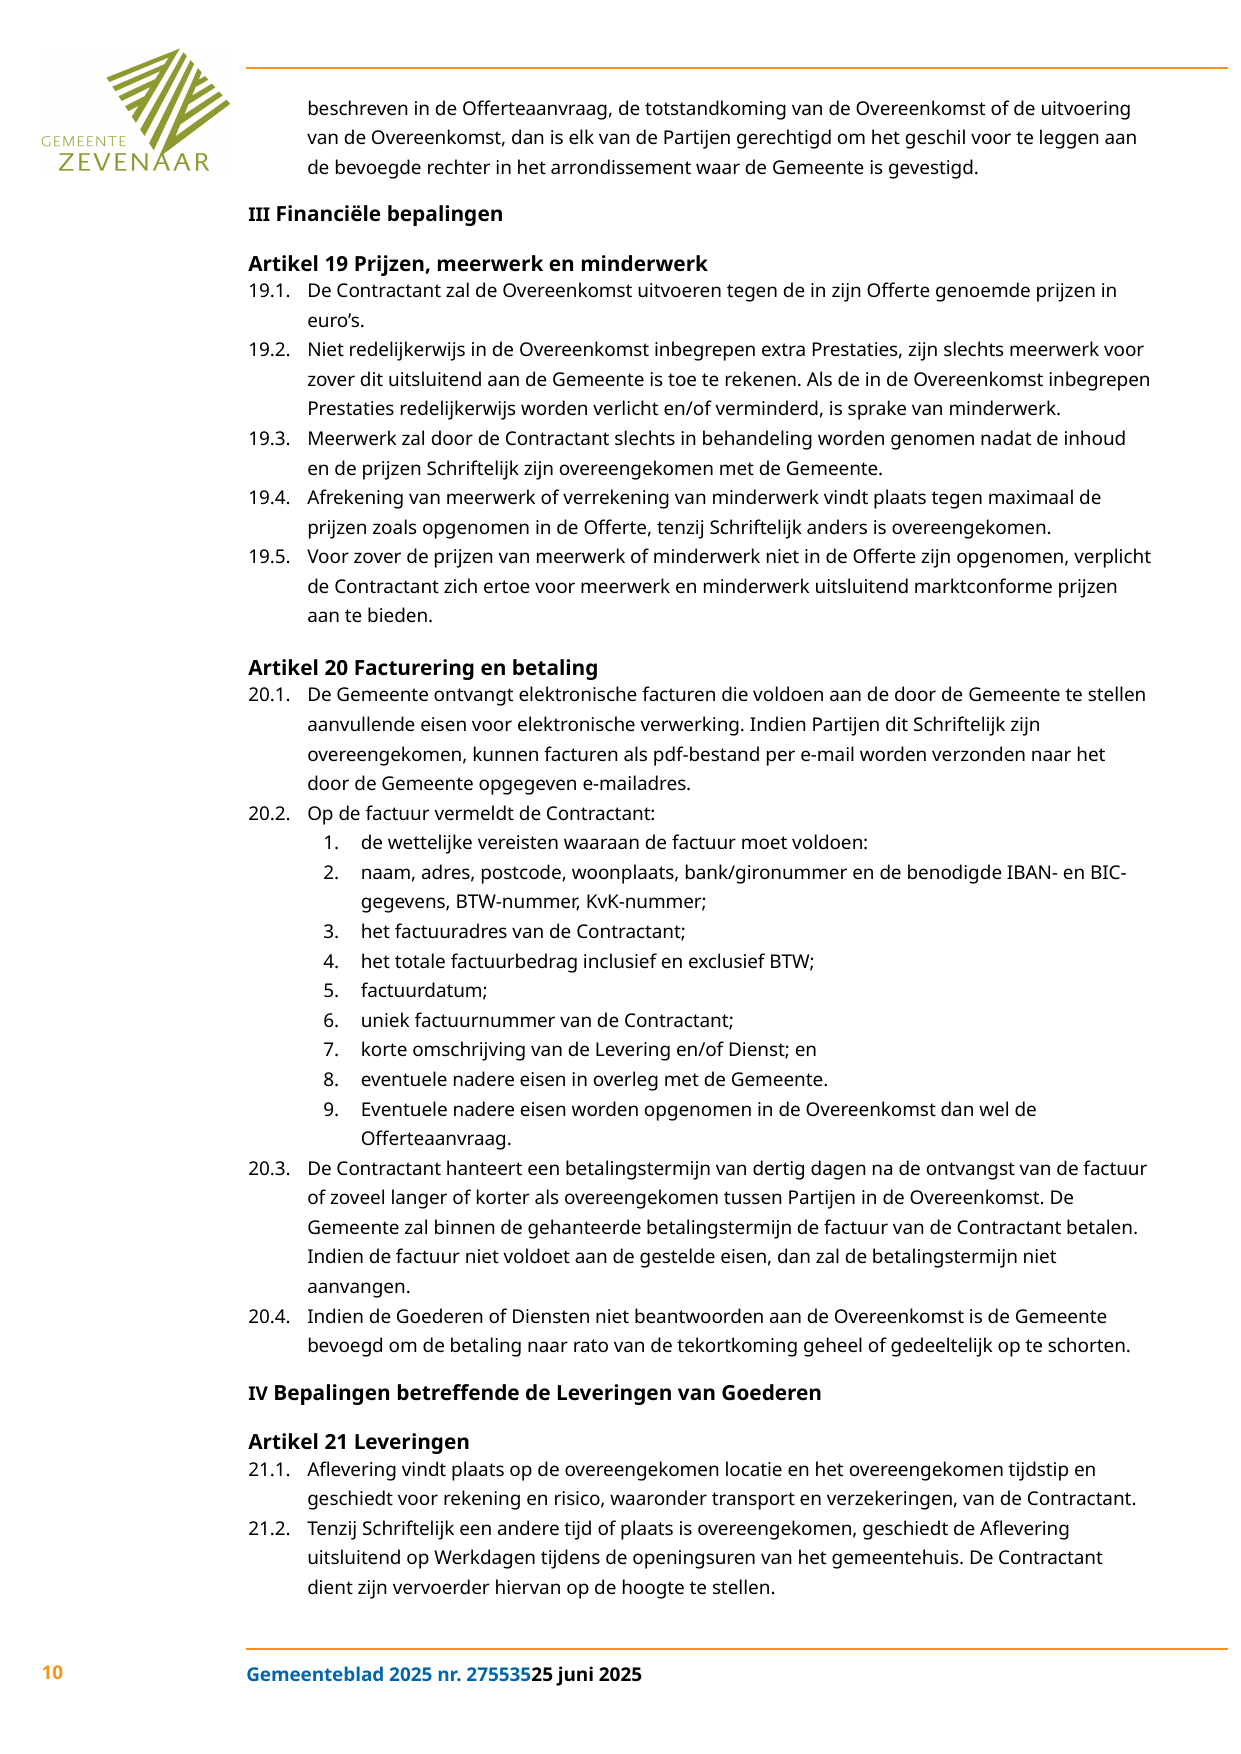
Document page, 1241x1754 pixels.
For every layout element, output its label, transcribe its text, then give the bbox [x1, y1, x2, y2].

list factuurdatum; [323, 977, 1152, 1003]
list Afrekening van meerwerk of verrekening van minderwerk vindt plaats tegen maximaal de prijzen zoals opgenomen in de Offerte, tenzij Schriftelijk anders is overeengekomen. [248, 484, 1152, 540]
list Op de factuur vermeldt de Contractant: [248, 800, 1152, 826]
picture [41, 47, 231, 172]
list Tenzij Schriftelijk een andere tijd of plaats is overeengekomen, geschiedt de Aflevering uitsluitend op Werkdagen tijdens de openingsuren van het gemeentehuis. De Contractant dient zijn vervoerder hiervan op de hoogte te stellen. [248, 1515, 1152, 1600]
list het totale factuurbedrag inclusief en exclusief BTW; [323, 948, 1152, 973]
list de wettelijke vereisten waaraan de factuur moet voldoen: [323, 829, 1152, 855]
text Artikel 19 Prijzen, meerwerk en minderwerk [248, 249, 1152, 277]
text IV Bepalingen betreffende de Leveringen van Goederen [248, 1378, 1152, 1406]
list beschreven in de Offerteaanvraag, de totstandkoming van de Overeenkomst of de uitvoering van de Overeenkomst, dan is elk van de Partijen gerechtigd om het geschil voor te leggen aan de bevoegde rechter in het arrondissement waar de Gemeente is gevestigd. [248, 95, 1152, 180]
list Voor zover de prijzen van meerwerk of minderwerk niet in de Offerte zijn opgenomen, verplicht de Contractant zich ertoe voor meerwerk en minderwerk uitsluitend marktconforme prijzen aan te bieden. [248, 543, 1152, 628]
text III Financiële bepalingen [248, 199, 1152, 228]
list naam, adres, postcode, woonplaats, bank/gironummer en de benodigde IBAN- en BIC-gegevens, BTW-nummer, KvK-nummer; [323, 859, 1152, 914]
list korte omschrijving van de Levering en/of Dienst; en [323, 1037, 1152, 1062]
text Artikel 20 Facturering en betaling [248, 653, 1152, 682]
list het factuuradres van de Contractant; [323, 918, 1152, 944]
list Indien de Goederen of Diensten niet beantwoorden aan de Overeenkomst is de Gemeente bevoegd om de betaling naar rato van de tekortkoming geheel of gedeeltelijk op te schorten. [248, 1303, 1152, 1358]
list uniek factuurnummer van de Contractant; [323, 1007, 1152, 1033]
list De Gemeente ontvangt elektronische facturen die voldoen aan de door de Gemeente te stellen aanvullende eisen voor elektronische verwerking. Indien Partijen dit Schriftelijk zijn overeengekomen, kunnen facturen als pdf-bestand per e-mail worden verzonden naar het door de Gemeente opgegeven e-mailadres. [248, 682, 1152, 796]
text Artikel 21 Leveringen [248, 1427, 1152, 1456]
list Aflevering vindt plaats op de overeengekomen locatie en het overeengekomen tijdstip en geschiedt voor rekening en risico, waaronder transport en verzekeringen, van de Contractant. [248, 1456, 1152, 1511]
list eventuele nadere eisen in overleg met de Gemeente. [323, 1066, 1152, 1092]
list De Contractant zal de Overeenkomst uitvoeren tegen de in zijn Offerte genoemde prijzen in euro’s. [248, 277, 1152, 333]
list De Contractant hanteert een betalingstermijn van dertig dagen na de ontvangst van de factuur of zoveel langer of korter als overeengekomen tussen Partijen in de Overeenkomst. De Gemeente zal binnen de gehanteerde betalingstermijn de factuur van de Contractant betalen. Indien de factuur niet voldoet aan de gestelde eisen, dan zal de betalingstermijn niet aanvangen. [248, 1155, 1152, 1299]
list Meerwerk zal door de Contractant slechts in behandeling worden genomen nadat de inhoud en de prijzen Schriftelijk zijn overeengekomen met de Gemeente. [248, 425, 1152, 481]
list Niet redelijkerwijs in de Overeenkomst inbegrepen extra Prestaties, zijn slechts meerwerk voor zover dit uitsluitend aan de Gemeente is toe te rekenen. Als de in de Overeenkomst inbegrepen Prestaties redelijkerwijs worden verlicht en/of verminderd, is sprake van minderwerk. [248, 336, 1152, 421]
list Eventuele nadere eisen worden opgenomen in de Overeenkomst dan wel de Offerteaanvraag. [323, 1096, 1152, 1151]
